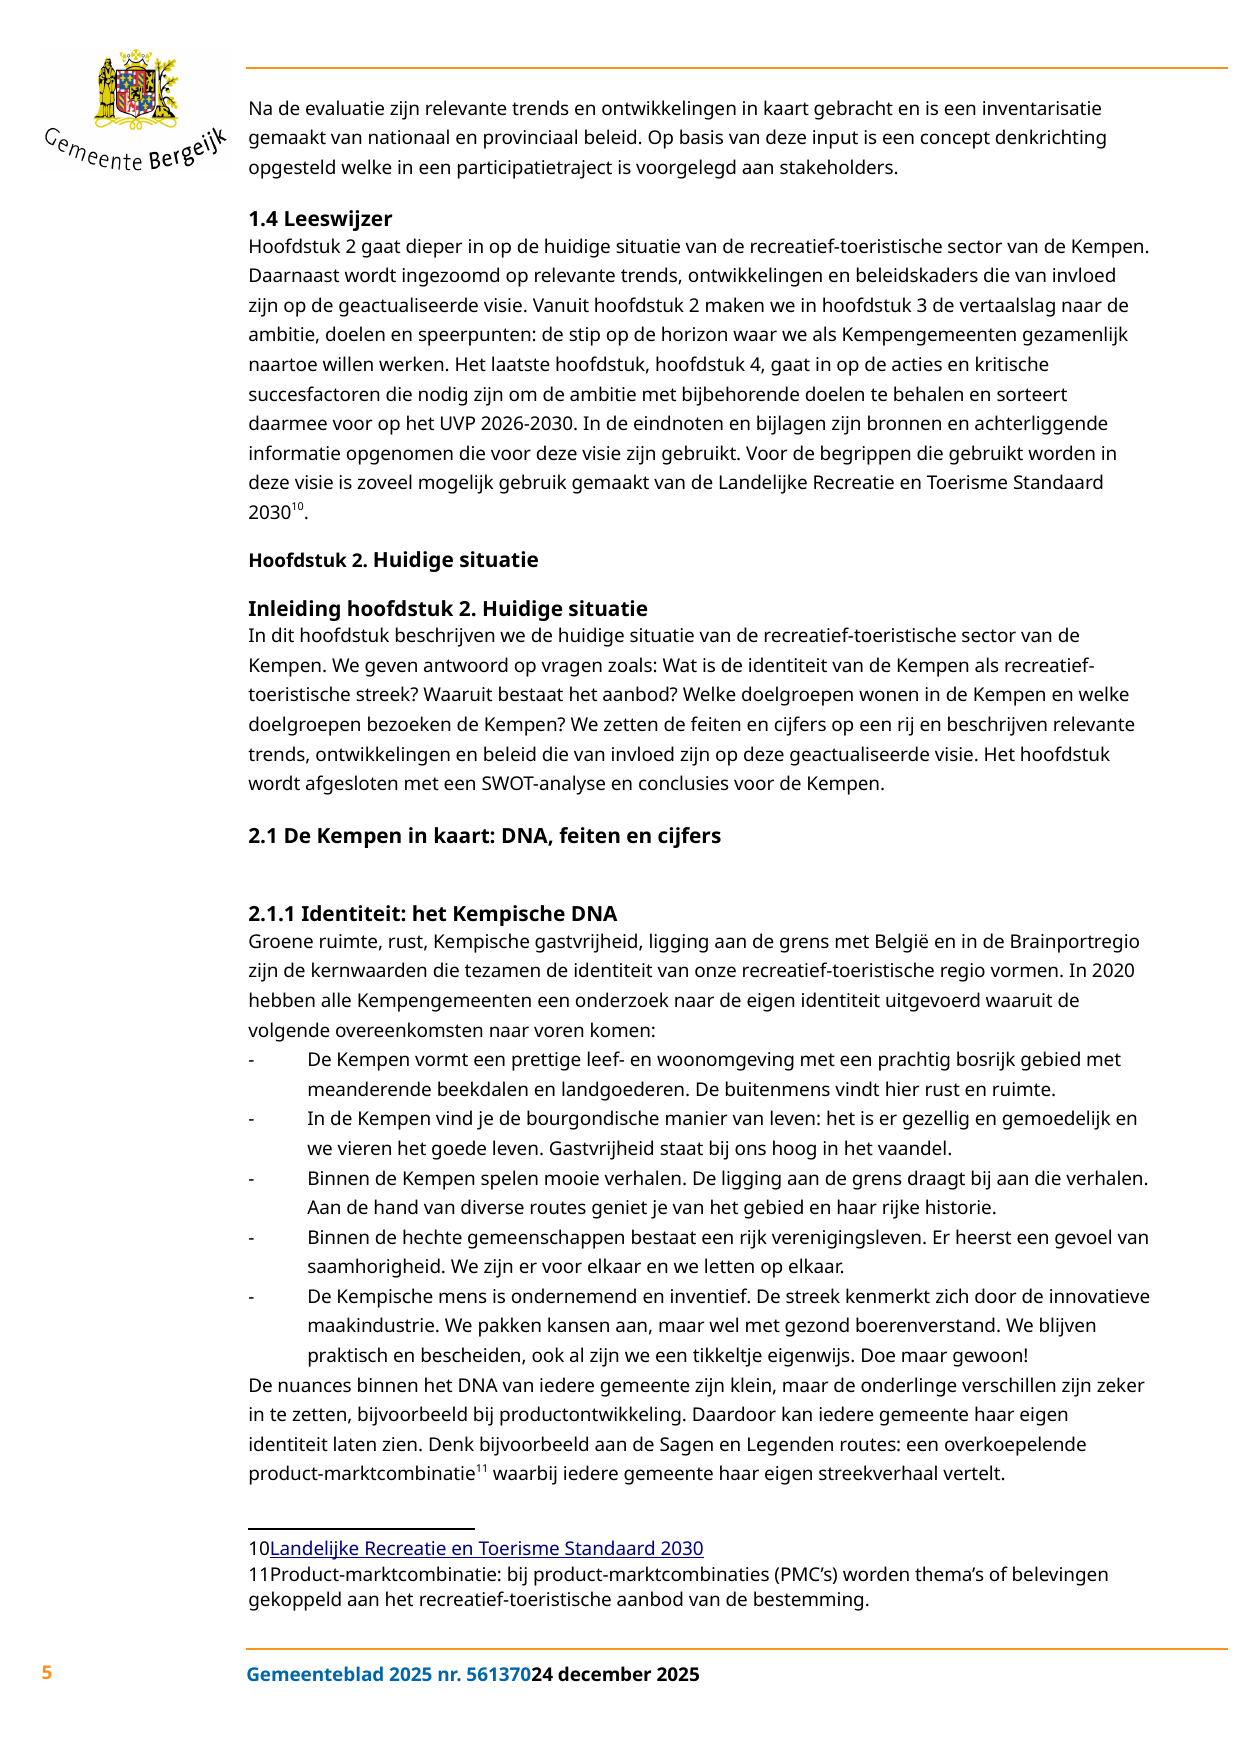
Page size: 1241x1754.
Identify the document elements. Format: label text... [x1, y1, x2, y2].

text Hoofdstuk 2. Huidige situatie [248, 545, 1152, 573]
text Landelijke Recreatie en Toerisme Standaard 2030 [248, 1535, 1152, 1561]
list De Kempen vormt een prettige leef- en woonomgeving met een prachtig bosrijk gebied met meanderende beekdalen en landgoederen. De buitenmens vindt hier rust en ruimte. [248, 1046, 1152, 1102]
text De nuances binnen het DNA van iedere gemeente zijn klein, maar de onderlinge verschillen zijn zeker in te zetten, bijvoorbeeld bij productontwikkeling. Daardoor kan iedere gemeente haar eigen identiteit laten zien. Denk bijvoorbeeld aan de Sagen en Legenden routes: een overkoepelende product-marktcombinatie waarbij iedere gemeente haar eigen streekverhaal vertelt. [248, 1372, 1152, 1486]
text In dit hoofdstuk beschrijven we de huidige situatie van de recreatief-toeristische sector van de Kempen. We geven antwoord op vragen zoals: Wat is de identiteit van de Kempen als recreatief-toeristische streek? Waaruit bestaat het aanbod? Welke doelgroepen wonen in de Kempen en welke doelgroepen bezoeken de Kempen? We zetten de feiten en cijfers op een rij en beschrijven relevante trends, ontwikkelingen en beleid die van invloed zijn op deze geactualiseerde visie. Het hoofdstuk wordt afgesloten met een SWOT-analyse en conclusies voor de Kempen. [248, 622, 1152, 796]
text Inleiding hoofdstuk 2. Huidige situatie [248, 594, 1152, 622]
list Binnen de hechte gemeenschappen bestaat een rijk verenigingsleven. Er heerst een gevoel van saamhorigheid. We zijn er voor elkaar en we letten op elkaar. [248, 1224, 1152, 1279]
text 1.4 Leeswijzer [248, 204, 1152, 233]
picture [41, 47, 231, 172]
text Na de evaluatie zijn relevante trends en ontwikkelingen in kaart gebracht en is een inventarisatie gemaakt van nationaal en provinciaal beleid. Op basis van deze input is een concept denkrichting opgesteld welke in een participatietraject is voorgelegd aan stakeholders. [248, 95, 1152, 180]
list De Kempische mens is ondernemend en inventief. De streek kenmerkt zich door de innovatieve maakindustrie. We pakken kansen aan, maar wel met gezond boerenverstand. We blijven praktisch en bescheiden, ook al zijn we een tikkeltje eigenwijs. Doe maar gewoon! [248, 1283, 1152, 1368]
text Product-marktcombinatie: bij product-marktcombinaties (PMC’s) worden thema’s of belevingen gekoppeld aan het recreatief-toeristische aanbod van de bestemming. [248, 1561, 1152, 1612]
list Binnen de Kempen spelen mooie verhalen. De ligging aan de grens draagt bij aan die verhalen. Aan de hand van diverse routes geniet je van het gebied en haar rijke historie. [248, 1165, 1152, 1220]
text 2.1.1 Identiteit: het Kempische DNA [248, 899, 1152, 928]
text Groene ruimte, rust, Kempische gastvrijheid, ligging aan de grens met België en in de Brainportregio zijn de kernwaarden die tezamen de identiteit van onze recreatief-toeristische regio vormen. In 2020 hebben alle Kempengemeenten een onderzoek naar de eigen identiteit uitgevoerd waaruit de volgende overeenkomsten naar voren komen: [248, 928, 1152, 1042]
list In de Kempen vind je de bourgondische manier van leven: het is er gezellig en gemoedelijk en we vieren het goede leven. Gastvrijheid staat bij ons hoog in het vaandel. [248, 1106, 1152, 1161]
text 2.1 De Kempen in kaart: DNA, feiten en cijfers [248, 821, 1152, 849]
text Hoofdstuk 2 gaat dieper in op de huidige situatie van de recreatief-toeristische sector van de Kempen. Daarnaast wordt ingezoomd op relevante trends, ontwikkelingen en beleidskaders die van invloed zijn op de geactualiseerde visie. Vanuit hoofdstuk 2 maken we in hoofdstuk 3 de vertaalslag naar de ambitie, doelen en speerpunten: de stip op de horizon waar we als Kempengemeenten gezamenlijk naartoe willen werken. Het laatste hoofdstuk, hoofdstuk 4, gaat in op de acties en kritische succesfactoren die nodig zijn om de ambitie met bijbehorende doelen te behalen en sorteert daarmee voor op het UVP 2026-2030. In de eindnoten en bijlagen zijn bronnen en achterliggende informatie opgenomen die voor deze visie zijn gebruikt. Voor de begrippen die gebruikt worden in deze visie is zoveel mogelijk gebruik gemaakt van de Landelijke Recreatie en Toerisme Standaard 2030. [248, 233, 1152, 525]
